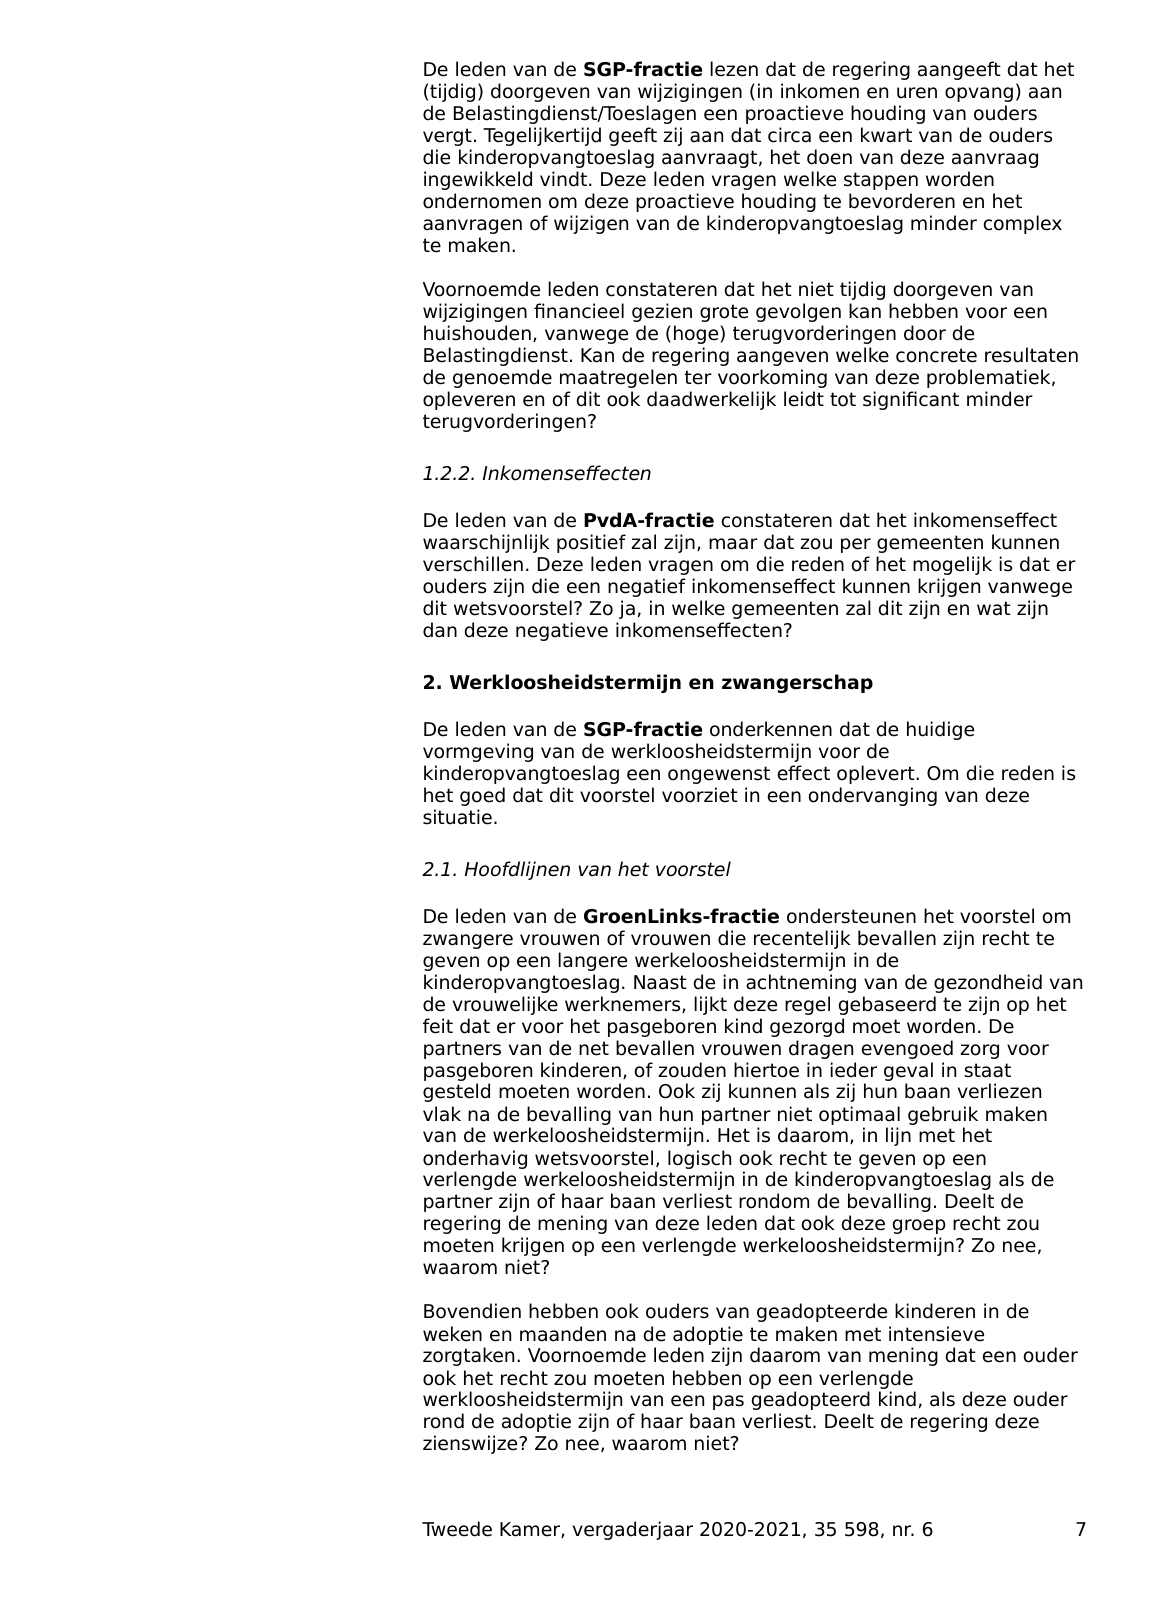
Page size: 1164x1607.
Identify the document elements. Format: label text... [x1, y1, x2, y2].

text De leden van de SGP-fractie onderkennen dat de huidige vormgeving van de werkloosheidstermijn voor de kinderopvangtoeslag een ongewenst effect oplevert. Om die reden is het goed dat dit voorstel voorziet in een ondervanging van deze situatie. [422, 719, 1087, 829]
subtitle 2.1. Hoofdlijnen van het voorstel [422, 859, 1087, 881]
text De leden van de PvdA-fractie constateren dat het inkomenseffect waarschijnlijk positief zal zijn, maar dat zou per gemeenten kunnen verschillen. Deze leden vragen om die reden of het mogelijk is dat er ouders zijn die een negatief inkomenseffect kunnen krijgen vanwege dit wetsvoorstel? Zo ja, in welke gemeenten zal dit zijn en wat zijn dan deze negatieve inkomenseffecten? [422, 510, 1087, 642]
text Bovendien hebben ook ouders van geadopteerde kinderen in de weken en maanden na de adoptie te maken met intensieve zorgtaken. Voornoemde leden zijn daarom van mening dat een ouder ook het recht zou moeten hebben op een verlengde werkloosheidstermijn van een pas geadopteerd kind, als deze ouder rond de adoptie zijn of haar baan verliest. Deelt de regering deze zienswijze? Zo nee, waarom niet? [422, 1301, 1087, 1455]
subtitle 1.2.2. Inkomenseffecten [422, 463, 1087, 485]
text De leden van de GroenLinks-fractie ondersteunen het voorstel om zwangere vrouwen of vrouwen die recentelijk bevallen zijn recht te geven op een langere werkeloosheidstermijn in de kinderopvangtoeslag. Naast de in achtneming van de gezondheid van de vrouwelijke werknemers, lijkt deze regel gebaseerd te zijn op het feit dat er voor het pasgeboren kind gezorgd moet worden. De partners van de net bevallen vrouwen dragen evengoed zorg voor pasgeboren kinderen, of zouden hiertoe in ieder geval in staat gesteld moeten worden. Ook zij kunnen als zij hun baan verliezen vlak na de bevalling van hun partner niet optimaal gebruik maken van de werkeloosheidstermijn. Het is daarom, in lijn met het onderhavig wetsvoorstel, logisch ook recht te geven op een verlengde werkeloosheidstermijn in de kinderopvangtoeslag als de partner zijn of haar baan verliest rondom de bevalling. Deelt de regering de mening van deze leden dat ook deze groep recht zou moeten krijgen op een verlengde werkeloosheidstermijn? Zo nee, waarom niet? [422, 906, 1087, 1279]
subtitle 2. Werkloosheidstermijn en zwangerschap [422, 672, 1087, 694]
text Voornoemde leden constateren dat het niet tijdig doorgeven van wijzigingen financieel gezien grote gevolgen kan hebben voor een huishouden, vanwege de (hoge) terugvorderingen door de Belastingdienst. Kan de regering aangeven welke concrete resultaten de genoemde maatregelen ter voorkoming van deze problematiek, opleveren en of dit ook daadwerkelijk leidt tot significant minder terugvorderingen? [422, 279, 1087, 433]
text De leden van de SGP-fractie lezen dat de regering aangeeft dat het (tijdig) doorgeven van wijzigingen (in inkomen en uren opvang) aan de Belastingdienst/Toeslagen een proactieve houding van ouders vergt. Tegelijkertijd geeft zij aan dat circa een kwart van de ouders die kinderopvangtoeslag aanvraagt, het doen van deze aanvraag ingewikkeld vindt. Deze leden vragen welke stappen worden ondernomen om deze proactieve houding te bevorderen en het aanvragen of wijzigen van de kinderopvangtoeslag minder complex te maken. [422, 59, 1087, 257]
